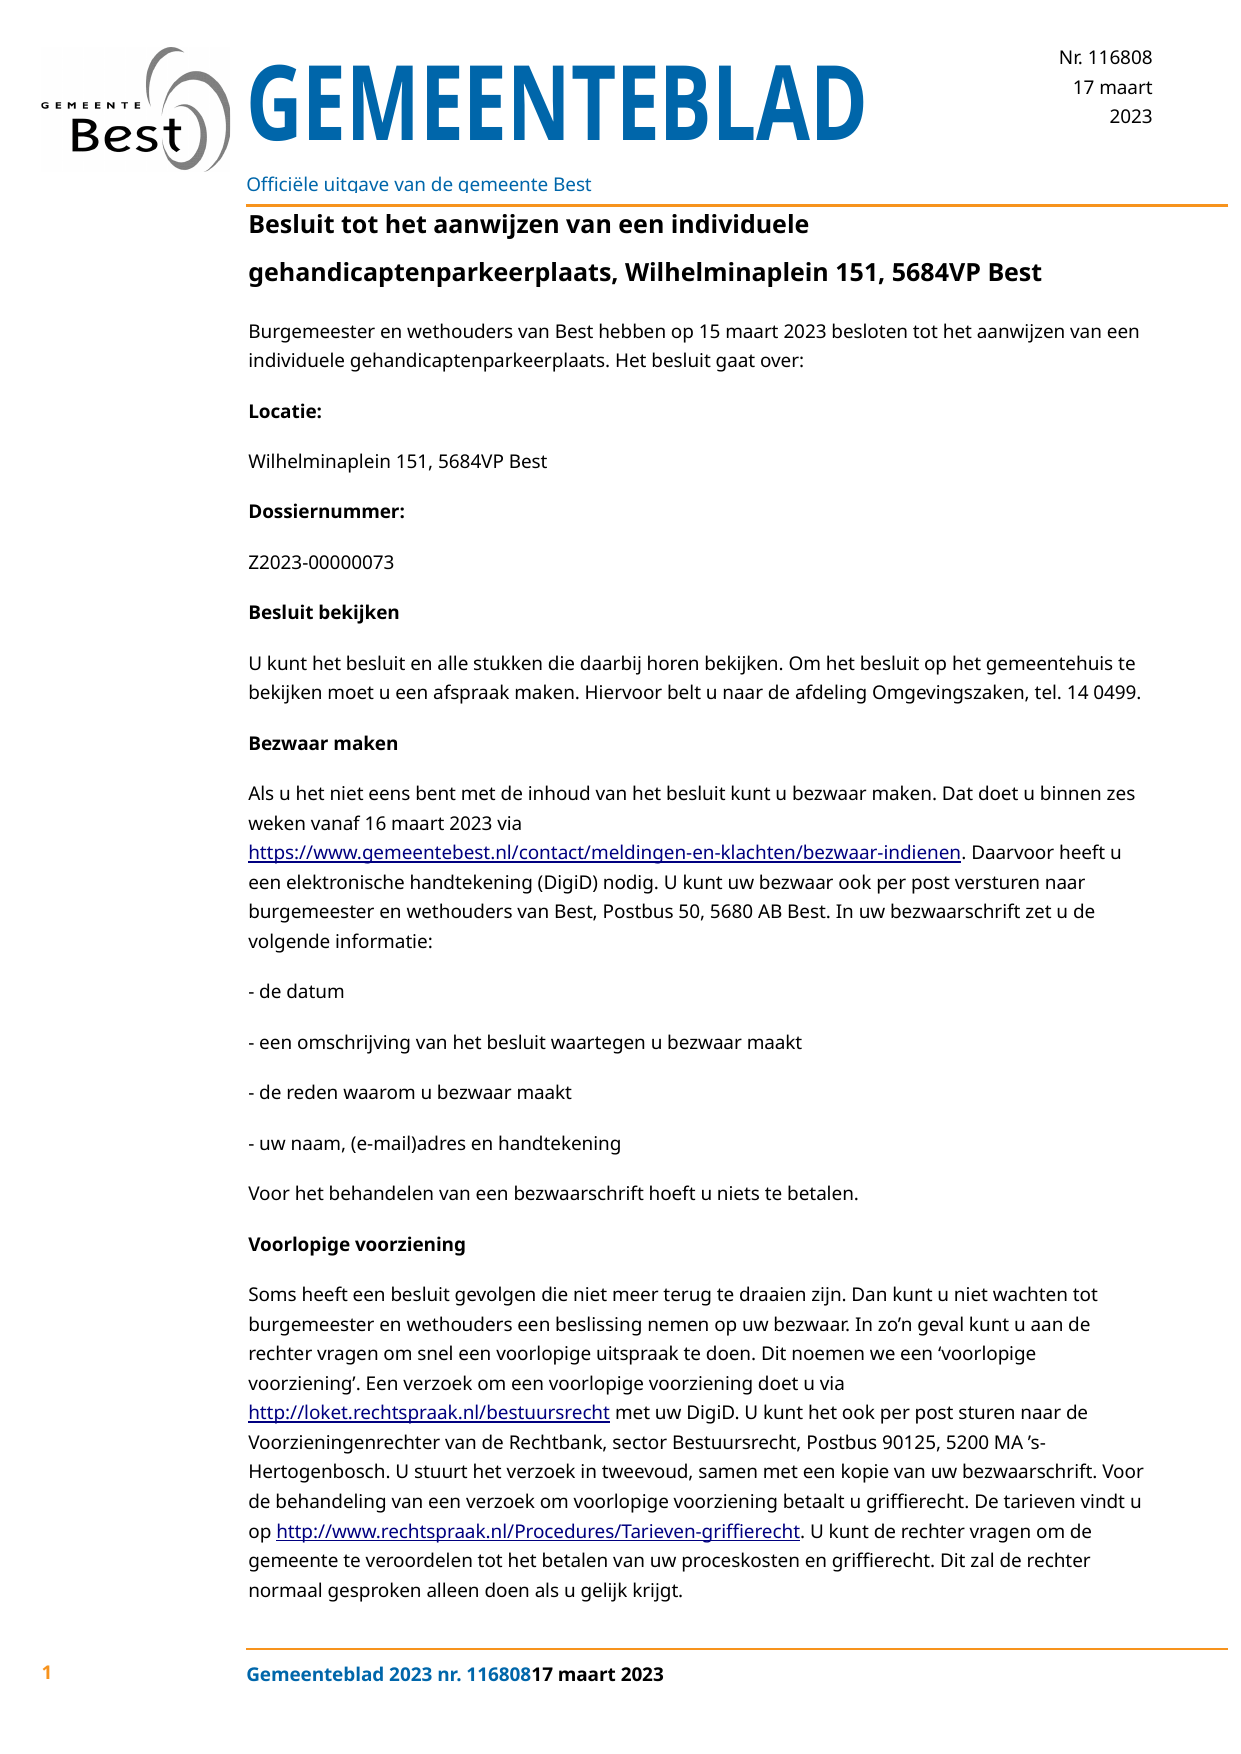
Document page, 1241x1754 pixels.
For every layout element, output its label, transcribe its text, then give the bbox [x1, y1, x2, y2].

text Burgemeester en wethouders van Best hebben op 15 maart 2023 besloten tot het aanwijzen van een individuele gehandicaptenparkeerplaats. Het besluit gaat over: [248, 318, 1152, 373]
text - een omschrijving van het besluit waartegen u bezwaar maakt [248, 1029, 1152, 1055]
text Wilhelminaplein 151, 5684VP Best [248, 448, 1152, 474]
text Als u het niet eens bent met de inhoud van het besluit kunt u bezwaar maken. Dat doet u binnen zes weken vanaf 16 maart 2023 via https://www.gemeentebest.nl/contact/meldingen-en-klachten/bezwaar-indienen. Daarvoor heeft u een elektronische handtekening (DigiD) nodig. U kunt uw bezwaar ook per post versturen naar burgemeester en wethouders van Best, Postbus 50, 5680 AB Best. In uw bezwaarschrift zet u de volgende informatie: [248, 780, 1152, 954]
text Voorlopige voorziening [248, 1231, 1152, 1257]
text Besluit tot het aanwijzen van een individuele gehandicaptenparkeerplaats, Wilhelminaplein 151, 5684VP Best [248, 207, 1152, 288]
picture [41, 47, 231, 172]
text Dossiernummer: [248, 499, 1152, 524]
text Besluit bekijken [248, 599, 1152, 625]
text - de datum [248, 979, 1152, 1004]
text Locatie: [248, 398, 1152, 424]
text Z2023-00000073 [248, 549, 1152, 575]
text - de reden waarom u bezwaar maakt [248, 1079, 1152, 1105]
text - uw naam, (e-mail)adres en handtekening [248, 1130, 1152, 1156]
text Voor het behandelen van een bezwaarschrift hoeft u niets te betalen. [248, 1180, 1152, 1206]
text Soms heeft een besluit gevolgen die niet meer terug te draaien zijn. Dan kunt u niet wachten tot burgemeester en wethouders een beslissing nemen op uw bezwaar. In zo’n geval kunt u aan de rechter vragen om snel een voorlopige uitspraak te doen. Dit noemen we een ‘voorlopige voorziening’. Een verzoek om een voorlopige voorziening doet u via http://loket.rechtspraak.nl/bestuursrecht met uw DigiD. U kunt het ook per post sturen naar de Voorzieningenrechter van de Rechtbank, sector Bestuursrecht, Postbus 90125, 5200 MA ’s-Hertogenbosch. U stuurt het verzoek in tweevoud, samen met een kopie van uw bezwaarschrift. Voor de behandeling van een verzoek om voorlopige voorziening betaalt u griffierecht. De tarieven vindt u op http://www.rechtspraak.nl/Procedures/Tarieven-griffierecht. U kunt de rechter vragen om de gemeente te veroordelen tot het betalen van uw proceskosten en griffierecht. Dit zal de rechter normaal gesproken alleen doen als u gelijk krijgt. [248, 1281, 1152, 1603]
text U kunt het besluit en alle stukken die daarbij horen bekijken. Om het besluit op het gemeentehuis te bekijken moet u een afspraak maken. Hiervoor belt u naar de afdeling Omgevingszaken, tel. 14 0499. [248, 650, 1152, 705]
text Bezwaar maken [248, 730, 1152, 756]
